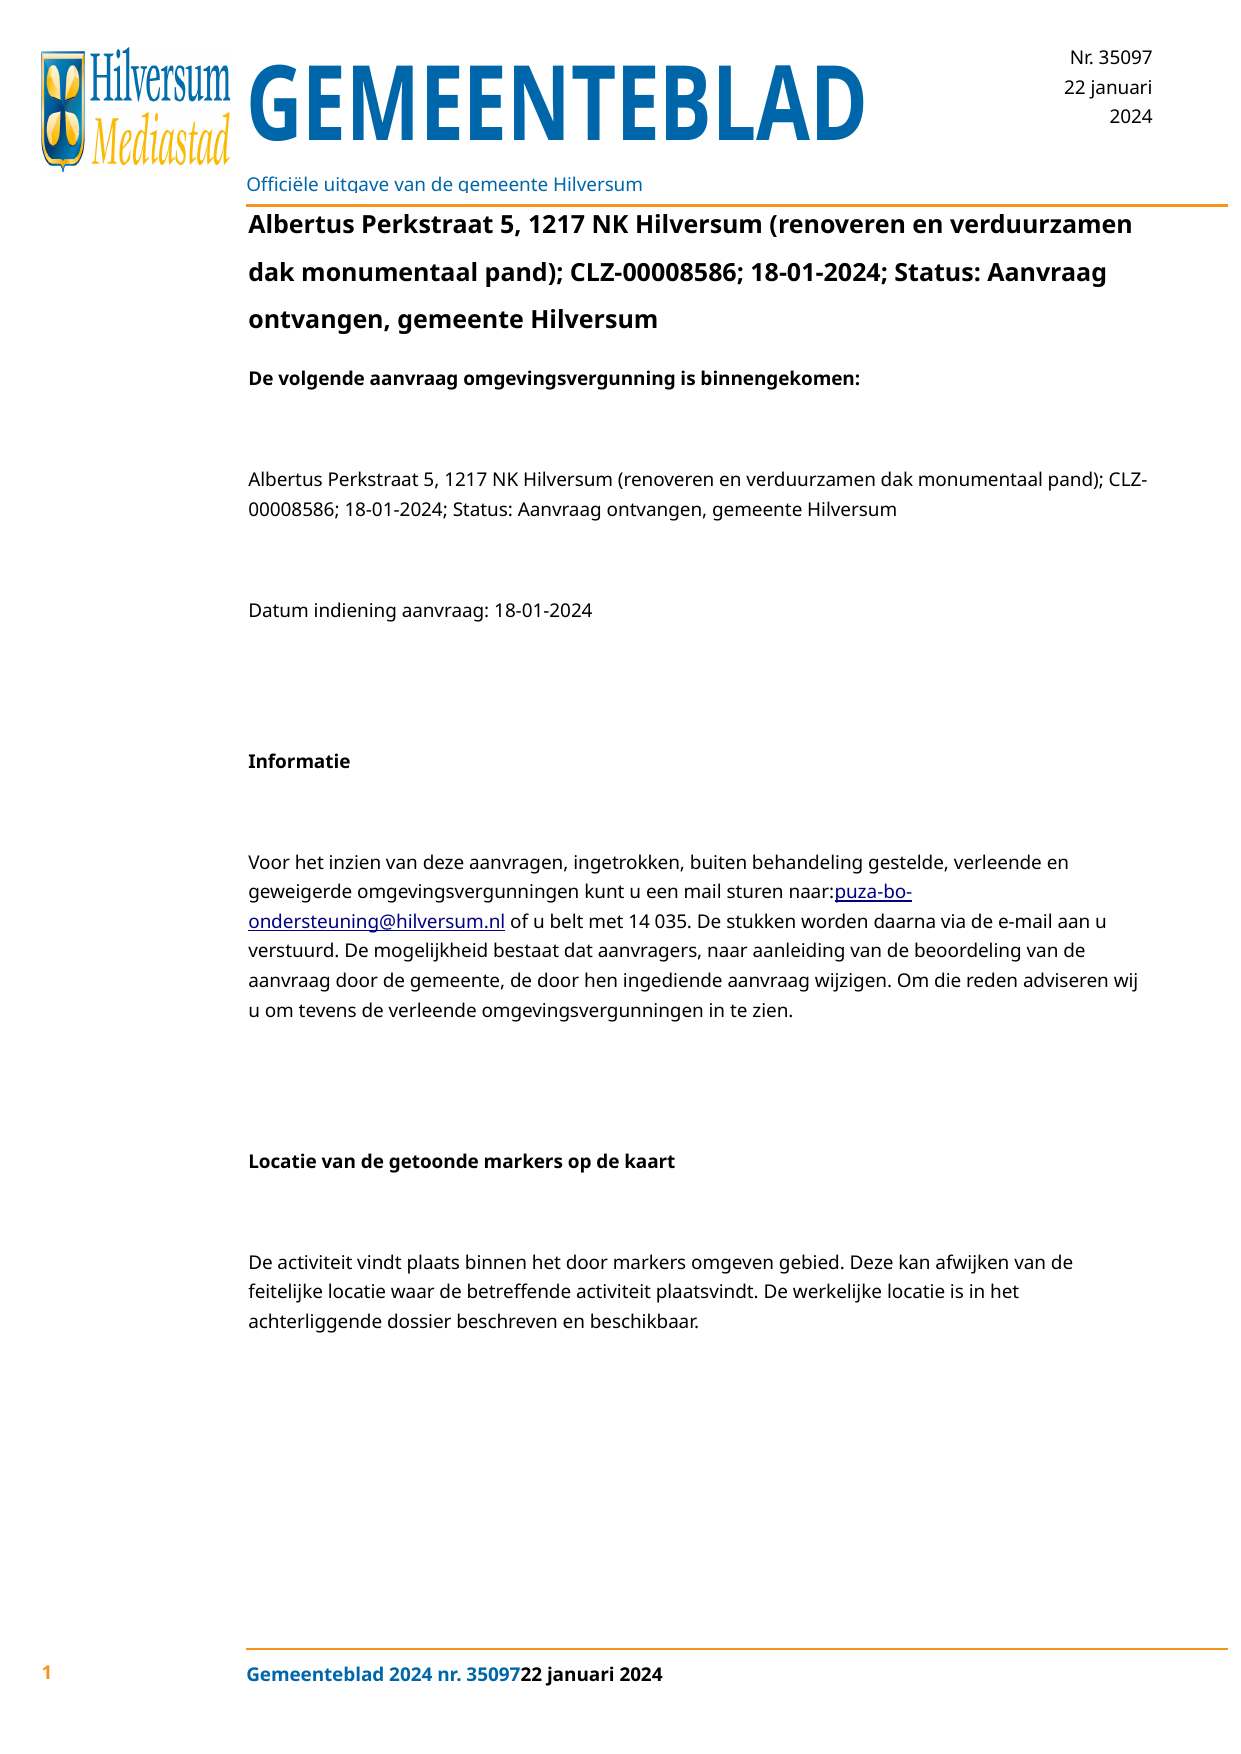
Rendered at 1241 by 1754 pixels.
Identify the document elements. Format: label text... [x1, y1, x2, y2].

text De activiteit vindt plaats binnen het door markers omgeven gebied. Deze kan afwijken van de feitelijke locatie waar de betreffende activiteit plaatsvindt. De werkelijke locatie is in het achterliggende dossier beschreven en beschikbaar. [248, 1249, 1152, 1334]
text Locatie van de getoonde markers op de kaart [248, 1148, 1152, 1174]
text De volgende aanvraag omgevingsvergunning is binnengekomen: [248, 366, 1152, 391]
text Datum indiening aanvraag: 18-01-2024 [248, 597, 1152, 622]
text Voor het inzien van deze aanvragen, ingetrokken, buiten behandeling gestelde, verleende en geweigerde omgevingsvergunningen kunt u een mail sturen naar:puza-bo-ondersteuning@hilversum.nl of u belt met 14 035. De stukken worden daarna via de e-mail aan u verstuurd. De mogelijkheid bestaat dat aanvragers, naar aanleiding van de beoordeling van de aanvraag door de gemeente, de door hen ingediende aanvraag wijzigen. Om die reden adviseren wij u om tevens de verleende omgevingsvergunningen in te zien. [248, 849, 1152, 1022]
text Albertus Perkstraat 5, 1217 NK Hilversum (renoveren en verduurzamen dak monumentaal pand); CLZ-00008586; 18-01-2024; Status: Aanvraag ontvangen, gemeente Hilversum [248, 207, 1152, 336]
text Albertus Perkstraat 5, 1217 NK Hilversum (renoveren en verduurzamen dak monumentaal pand); CLZ-00008586; 18-01-2024; Status: Aanvraag ontvangen, gemeente Hilversum [248, 466, 1152, 522]
text Informatie [248, 748, 1152, 774]
picture [41, 47, 231, 172]
